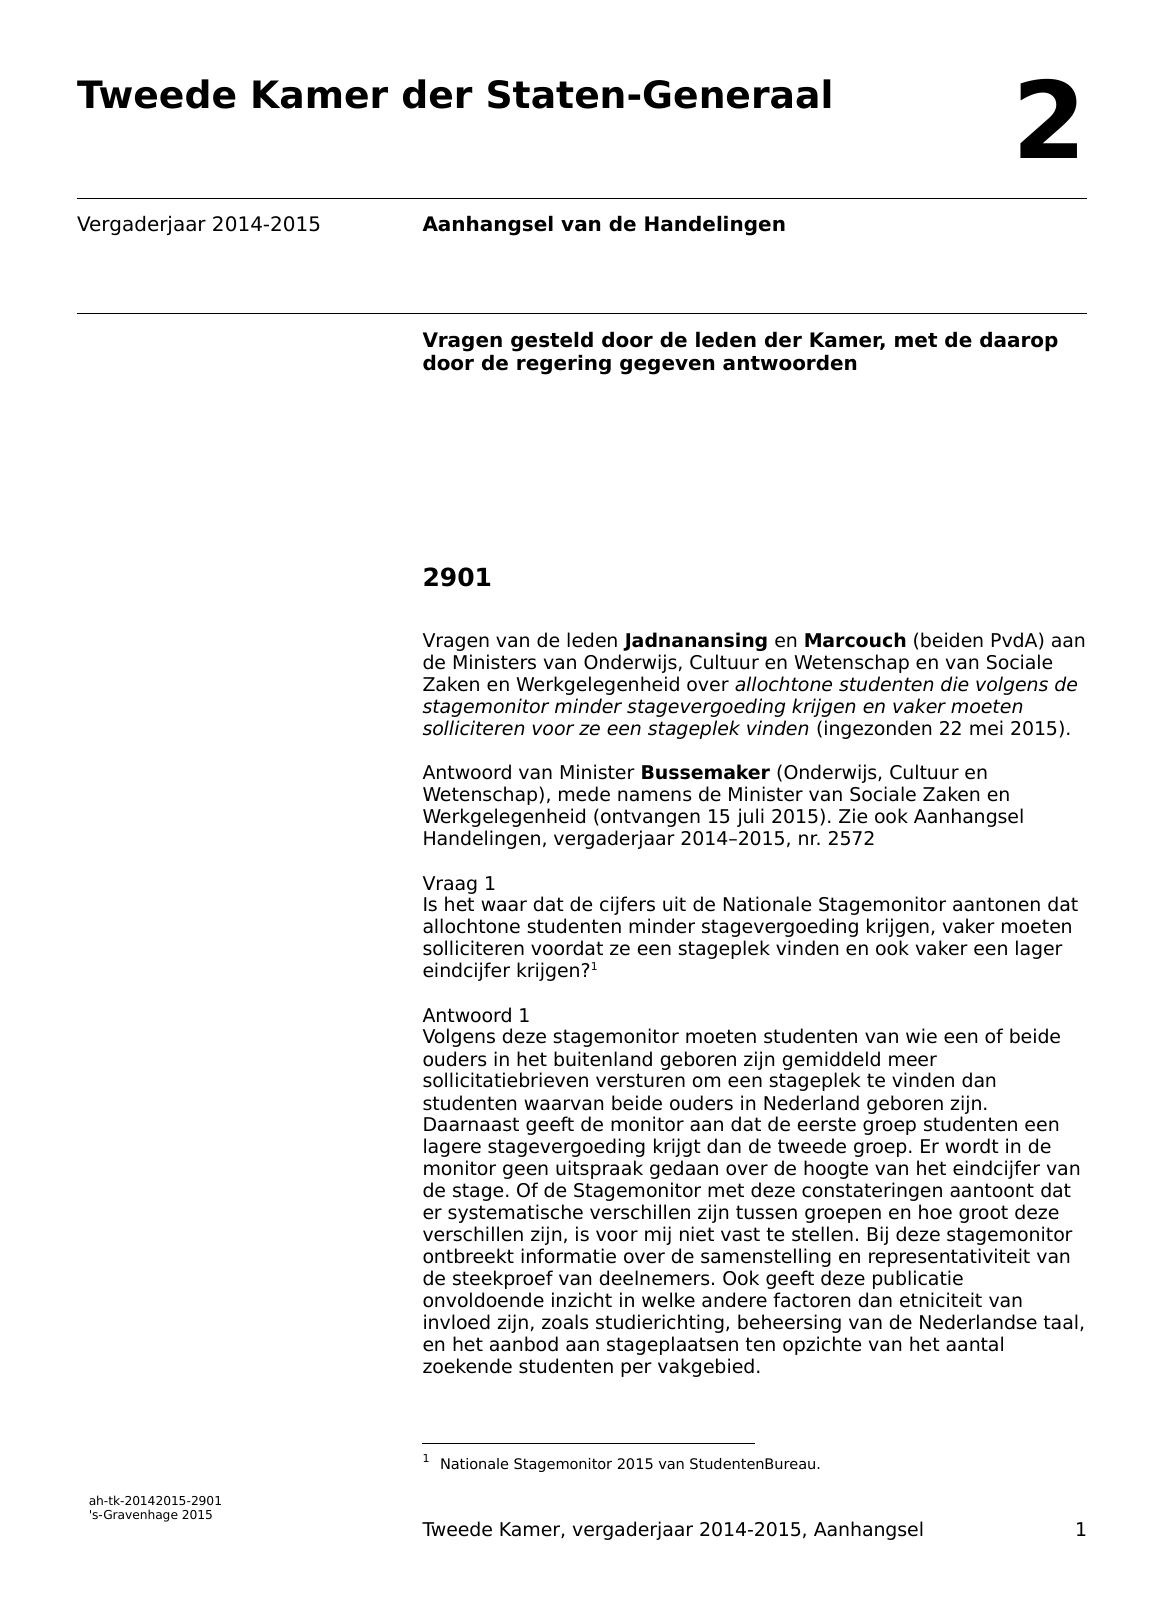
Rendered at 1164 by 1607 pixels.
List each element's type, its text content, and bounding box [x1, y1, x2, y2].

table_cell Vragen gesteld door de leden der Kamer, met de daarop door de regering gegeven antwoorden [422, 314, 1087, 375]
table_cell Aanhangsel van de Handelingen [422, 199, 1087, 313]
text Antwoord 1 [422, 1004, 1087, 1026]
table_cell Vergaderjaar 2014-2015 [77, 199, 422, 313]
table_header Tweede Kamer der Staten-Generaal [77, 59, 886, 198]
table_header 2 [886, 59, 1087, 198]
text Vraag 1 [422, 872, 1087, 894]
text ah-tk-20142015-2901 [88, 1494, 323, 1508]
text Nationale Stagemonitor 2015 van StudentenBureau. [422, 1452, 1087, 1474]
text 's-Gravenhage 2015 [88, 1508, 323, 1522]
text Volgens deze stagemonitor moeten studenten van wie een of beide ouders in het buitenland geboren zijn gemiddeld meer sollicitatiebrieven versturen om een stageplek te vinden dan studenten waarvan beide ouders in Nederland geboren zijn. Daarnaast geeft de monitor aan dat de eerste groep studenten een lagere stagevergoeding krijgt dan de tweede groep. Er wordt in de monitor geen uitspraak gedaan over de hoogte van het eindcijfer van de stage. Of de Stagemonitor met deze constateringen aantoont dat er systematische verschillen zijn tussen groepen en hoe groot deze verschillen zijn, is voor mij niet vast te stellen. Bij deze stagemonitor ontbreekt informatie over de samenstelling en representativiteit van de steekproef van deelnemers. Ook geeft deze publicatie onvoldoende inzicht in welke andere factoren dan etniciteit van invloed zijn, zoals studierichting, beheersing van de Nederlandse taal, en het aanbod aan stageplaatsen ten opzichte van het aantal zoekende studenten per vakgebied. [422, 1026, 1087, 1378]
table_cell [77, 314, 422, 375]
text Antwoord van Minister Bussemaker (Onderwijs, Cultuur en Wetenschap), mede namens de Minister van Sociale Zaken en Werkgelegenheid (ontvangen 15 juli 2015). Zie ook Aanhangsel Handelingen, vergaderjaar 2014–2015, nr. 2572 [422, 762, 1087, 850]
text Vragen van de leden Jadnanansing en Marcouch (beiden PvdA) aan de Ministers van Onderwijs, Cultuur en Wetenschap en van Sociale Zaken en Werkgelegenheid over allochtone studenten die volgens de stagemonitor minder stagevergoeding krijgen en vaker moeten solliciteren voor ze een stageplek vinden (ingezonden 22 mei 2015). [422, 630, 1087, 740]
text 2901 [422, 563, 1087, 592]
text Is het waar dat de cijfers uit de Nationale Stagemonitor aantonen dat allochtone studenten minder stagevergoeding krijgen, vaker moeten solliciteren voordat ze een stageplek vinden en ook vaker een lager eindcijfer krijgen? [422, 894, 1087, 982]
